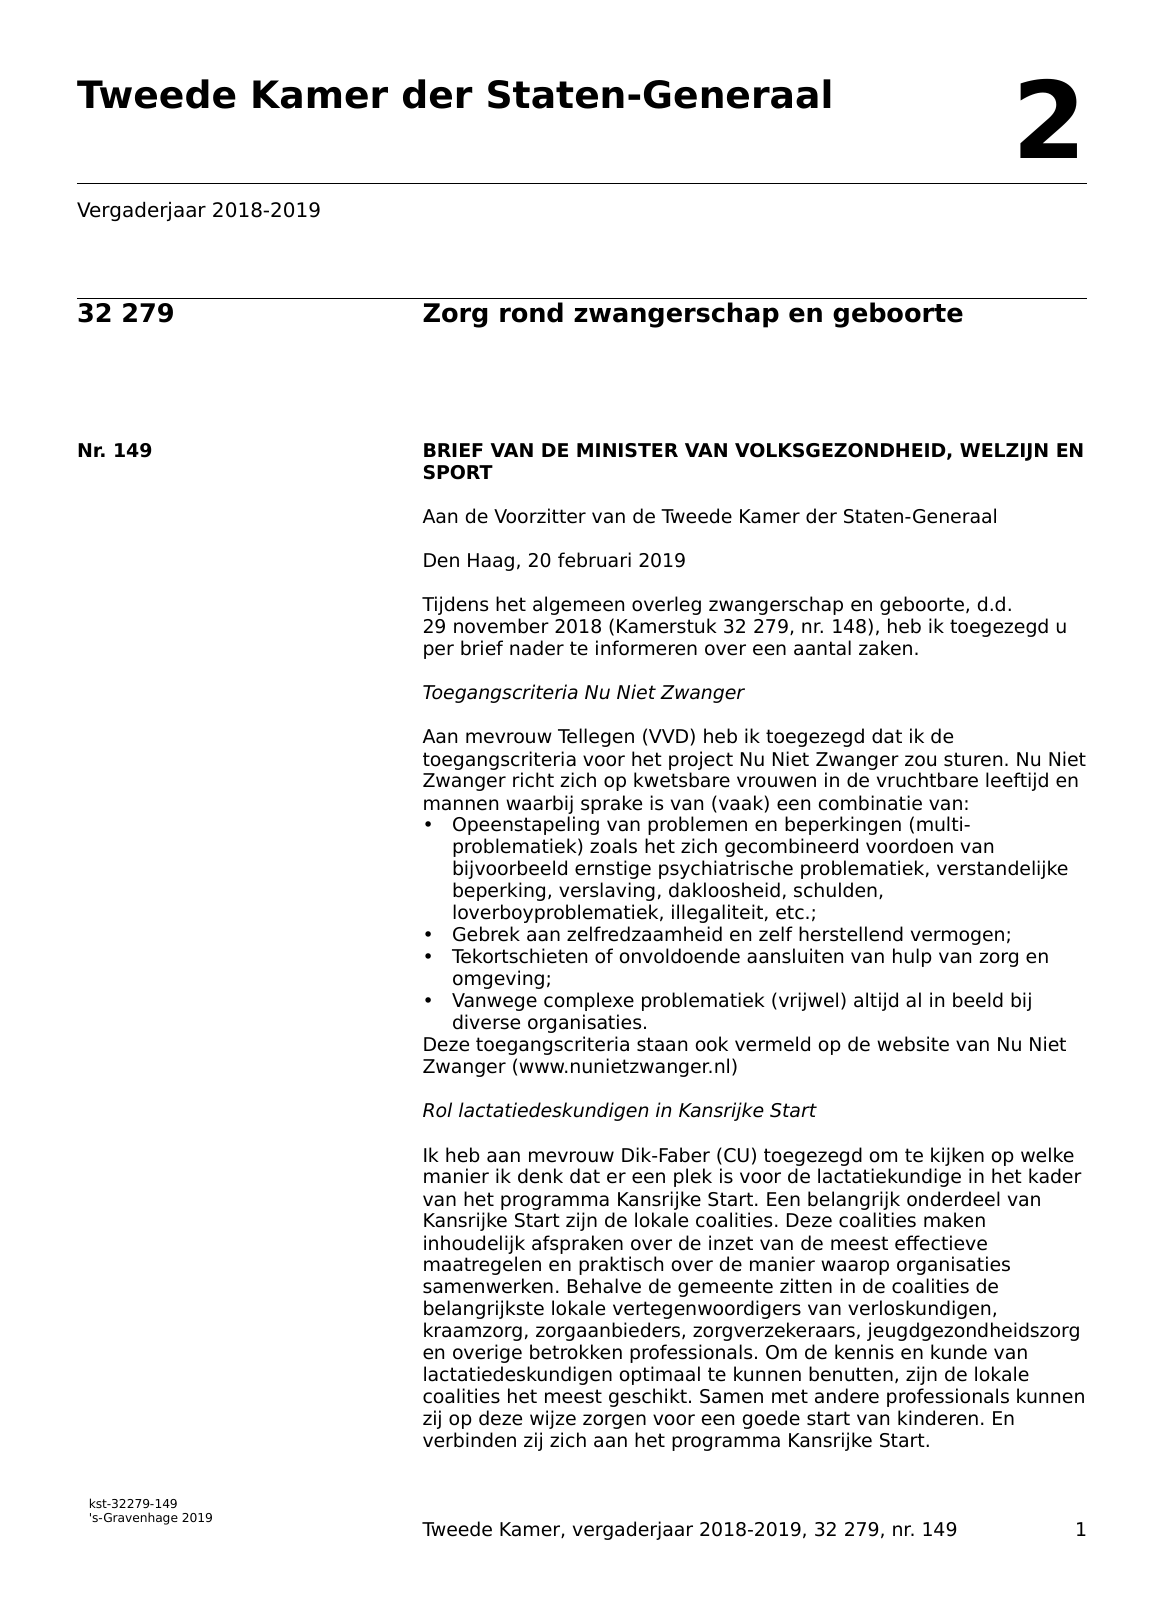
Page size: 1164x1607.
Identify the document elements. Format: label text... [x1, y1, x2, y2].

text 's-Gravenhage 2019 [88, 1511, 323, 1525]
text • Tekortschieten of onvoldoende aansluiten van hulp van zorg en omgeving; [422, 946, 1087, 990]
text • Gebrek aan zelfredzaamheid en zelf herstellend vermogen; [422, 924, 1087, 946]
text Aan mevrouw Tellegen (VVD) heb ik toegezegd dat ik de toegangscriteria voor het project Nu Niet Zwanger zou sturen. Nu Niet Zwanger richt zich op kwetsbare vrouwen in de vruchtbare leeftijd en mannen waarbij sprake is van (vaak) een combinatie van: [422, 726, 1087, 814]
table_header 2 [886, 59, 1087, 183]
text kst-32279-149 [88, 1497, 323, 1511]
text Ik heb aan mevrouw Dik-Faber (CU) toegezegd om te kijken op welke manier ik denk dat er een plek is voor de lactatiekundige in het kader van het programma Kansrijke Start. Een belangrijk onderdeel van Kansrijke Start zijn de lokale coalities. Deze coalities maken inhoudelijk afspraken over de inzet van de meest effectieve maatregelen en praktisch over de manier waarop organisaties samenwerken. Behalve de gemeente zitten in de coalities de belangrijkste lokale vertegenwoordigers van verloskundigen, kraamzorg, zorgaanbieders, zorgverzekeraars, jeugdgezondheidszorg en overige betrokken professionals. Om de kennis en kunde van lactatiedeskundigen optimaal te kunnen benutten, zijn de lokale coalities het meest geschikt. Samen met andere professionals kunnen zij op deze wijze zorgen voor een goede start van kinderen. En verbinden zij zich aan het programma Kansrijke Start. [422, 1144, 1087, 1452]
table_header Tweede Kamer der Staten-Generaal [77, 59, 886, 183]
subtitle Nr. 149 BRIEF VAN DE MINISTER VAN VOLKSGEZONDHEID, WELZIJN EN SPORT [77, 440, 1087, 484]
text • Vanwege complexe problematiek (vrijwel) altijd al in beeld bij diverse organisaties. [422, 990, 1087, 1034]
subtitle 32 279 Zorg rond zwangerschap en geboorte [77, 299, 1087, 329]
text Deze toegangscriteria staan ook vermeld op de website van Nu Niet Zwanger (www.nunietzwanger.nl) [422, 1034, 1087, 1078]
text Den Haag, 20 februari 2019 [422, 550, 1087, 572]
subtitle Rol lactatiedeskundigen in Kansrijke Start [422, 1100, 1087, 1122]
text • Opeenstapeling van problemen en beperkingen (multi-problematiek) zoals het zich gecombineerd voordoen van bijvoorbeeld ernstige psychiatrische problematiek, verstandelijke beperking, verslaving, dakloosheid, schulden, loverboyproblematiek, illegaliteit, etc.; [422, 814, 1087, 924]
text Tijdens het algemeen overleg zwangerschap en geboorte, d.d. 29 november 2018 (Kamerstuk 32 279, nr. 148), heb ik toegezegd u per brief nader te informeren over een aantal zaken. [422, 594, 1087, 660]
subtitle Toegangscriteria Nu Niet Zwanger [422, 682, 1087, 704]
table_cell Vergaderjaar 2018-2019 [77, 184, 1087, 298]
text Aan de Voorzitter van de Tweede Kamer der Staten-Generaal [422, 506, 1087, 528]
